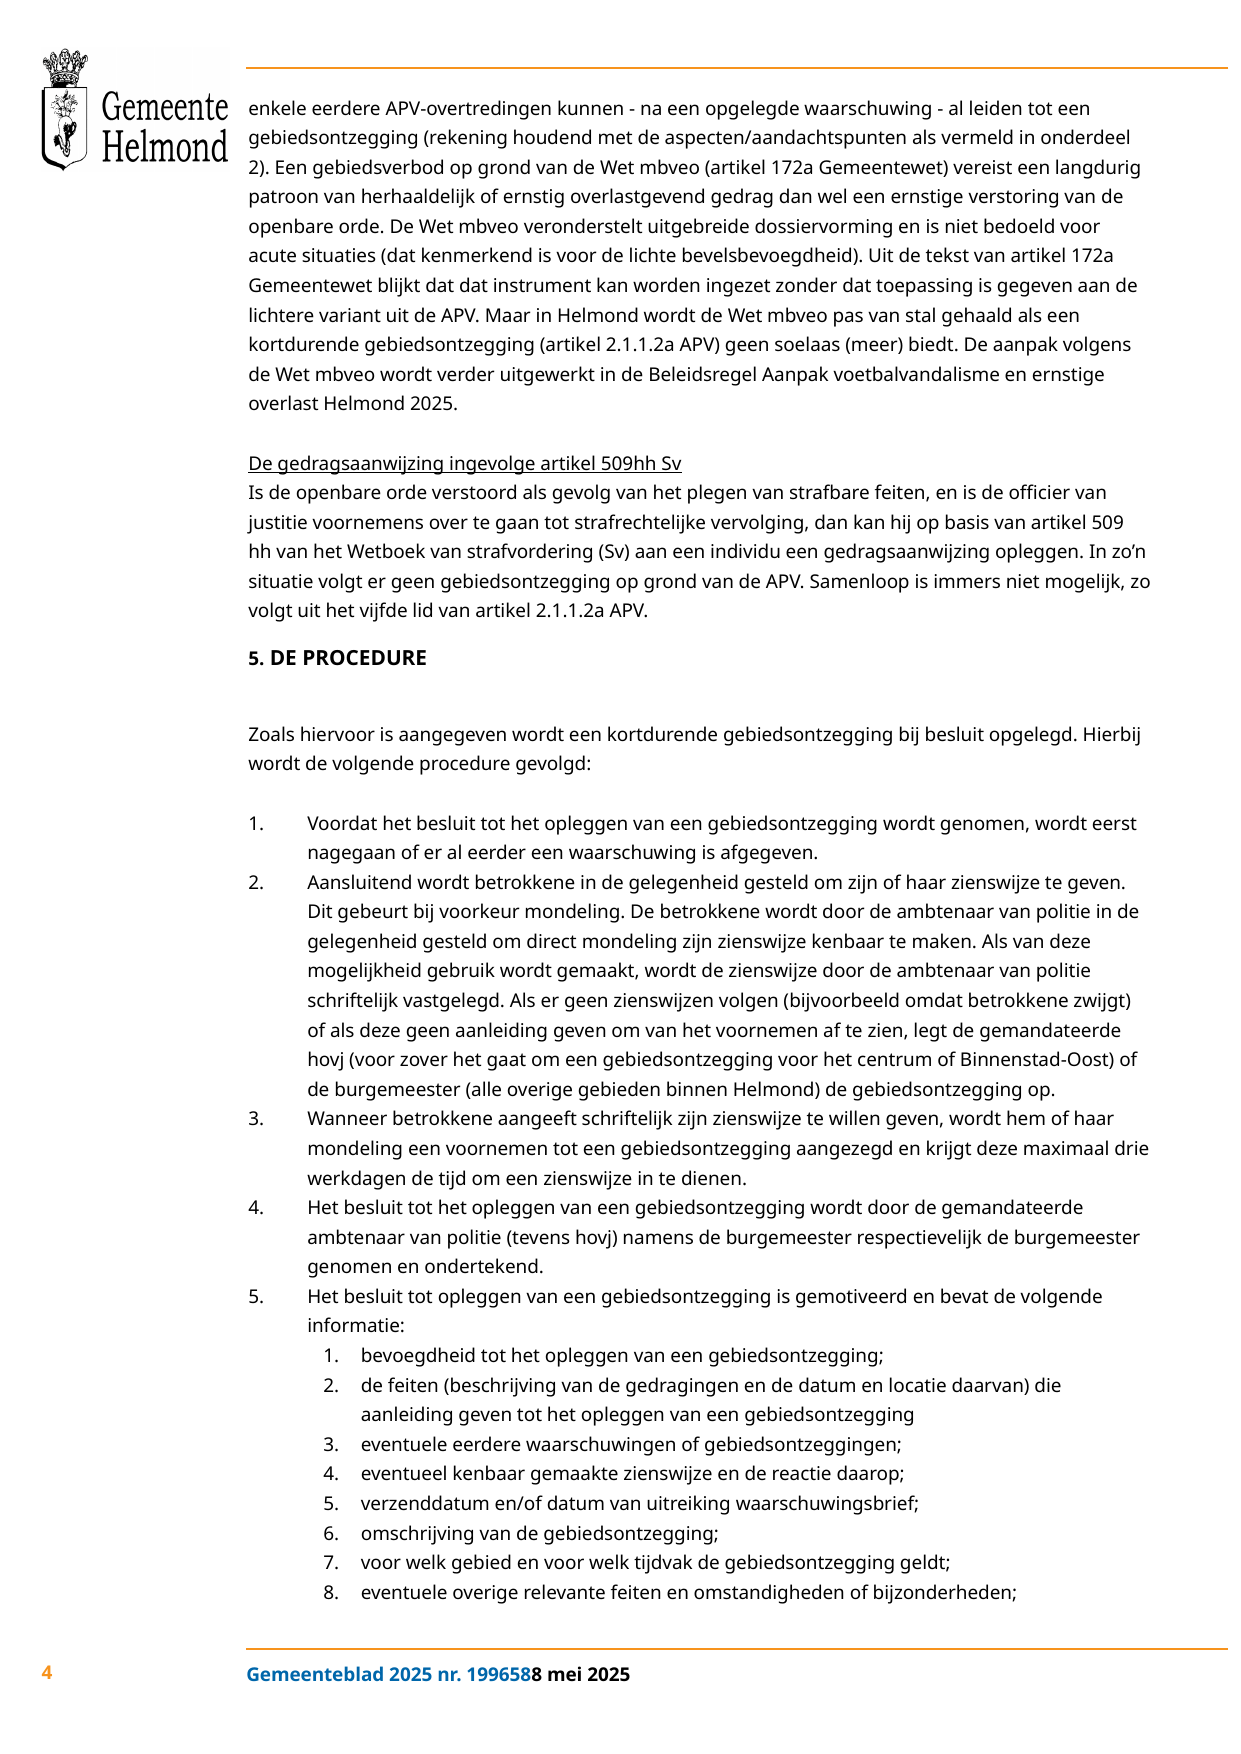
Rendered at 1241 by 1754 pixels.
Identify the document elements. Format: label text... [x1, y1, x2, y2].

list eventueel kenbaar gemaakte zienswijze en de reactie daarop; [323, 1461, 1152, 1486]
list Het besluit tot opleggen van een gebiedsontzegging is gemotiveerd en bevat de volgende informatie: [248, 1283, 1152, 1338]
list voor welk gebied en voor welk tijdvak de gebiedsontzegging geldt; [323, 1549, 1152, 1575]
list de feiten (beschrijving van de gedragingen en de datum en locatie daarvan) die aanleiding geven tot het opleggen van een gebiedsontzegging [323, 1372, 1152, 1427]
text 5. DE PROCEDURE [248, 643, 1152, 672]
text Zoals hiervoor is aangegeven wordt een kortdurende gebiedsontzegging bij besluit opgelegd. Hierbij wordt de volgende procedure gevolgd: [248, 721, 1152, 776]
list omschrijving van de gebiedsontzegging; [323, 1520, 1152, 1546]
list Voordat het besluit tot het opleggen van een gebiedsontzegging wordt genomen, wordt eerst nagegaan of er al eerder een waarschuwing is afgegeven. [248, 810, 1152, 865]
list eventuele eerdere waarschuwingen of gebiedsontzeggingen; [323, 1431, 1152, 1457]
list Aansluitend wordt betrokkene in de gelegenheid gesteld om zijn of haar zienswijze te geven. Dit gebeurt bij voorkeur mondeling. De betrokkene wordt door de ambtenaar van politie in de gelegenheid gesteld om direct mondeling zijn zienswijze kenbaar te maken. Als van deze mogelijkheid gebruik wordt gemaakt, wordt de zienswijze door de ambtenaar van politie schriftelijk vastgelegd. Als er geen zienswijzen volgen (bijvoorbeeld omdat betrokkene zwijgt) of als deze geen aanleiding geven om van het voornemen af te zien, legt de gemandateerde hovj (voor zover het gaat om een gebiedsontzegging voor het centrum of Binnenstad-Oost) of de burgemeester (alle overige gebieden binnen Helmond) de gebiedsontzegging op. [248, 869, 1152, 1102]
list Wanneer betrokkene aangeeft schriftelijk zijn zienswijze te willen geven, wordt hem of haar mondeling een voornemen tot een gebiedsontzegging aangezegd en krijgt deze maximaal drie werkdagen de tijd om een zienswijze in te dienen. [248, 1106, 1152, 1191]
picture [41, 47, 231, 172]
list eventuele overige relevante feiten en omstandigheden of bijzonderheden; [323, 1579, 1152, 1605]
text De gedragsaanwijzing ingevolge artikel 509hh Sv [248, 450, 1152, 476]
list Het besluit tot het opleggen van een gebiedsontzegging wordt door de gemandateerde ambtenaar van politie (tevens hovj) namens de burgemeester respectievelijk de burgemeester genomen en ondertekend. [248, 1194, 1152, 1279]
list verzenddatum en/of datum van uitreiking waarschuwingsbrief; [323, 1490, 1152, 1516]
list bevoegdheid tot het opleggen van een gebiedsontzegging; [323, 1342, 1152, 1368]
text enkele eerdere APV-overtredingen kunnen - na een opgelegde waarschuwing - al leiden tot een gebiedsontzegging (rekening houdend met de aspecten/aandachtspunten als vermeld in onderdeel 2). Een gebiedsverbod op grond van de Wet mbveo (artikel 172a Gemeentewet) vereist een langdurig patroon van herhaaldelijk of ernstig overlastgevend gedrag dan wel een ernstige verstoring van de openbare orde. De Wet mbveo veronderstelt uitgebreide dossiervorming en is niet bedoeld voor acute situaties (dat kenmerkend is voor de lichte bevelsbevoegdheid). Uit de tekst van artikel 172a Gemeentewet blijkt dat dat instrument kan worden ingezet zonder dat toepassing is gegeven aan de lichtere variant uit de APV. Maar in Helmond wordt de Wet mbveo pas van stal gehaald als een kortdurende gebiedsontzegging (artikel 2.1.1.2a APV) geen soelaas (meer) biedt. De aanpak volgens de Wet mbveo wordt verder uitgewerkt in de Beleidsregel Aanpak voetbalvandalisme en ernstige overlast Helmond 2025. [248, 95, 1152, 416]
text Is de openbare orde verstoord als gevolg van het plegen van strafbare feiten, en is de officier van justitie voornemens over te gaan tot strafrechtelijke vervolging, dan kan hij op basis van artikel 509 hh van het Wetboek van strafvordering (Sv) aan een individu een gedragsaanwijzing opleggen. In zo’n situatie volgt er geen gebiedsontzegging op grond van de APV. Samenloop is immers niet mogelijk, zo volgt uit het vijfde lid van artikel 2.1.1.2a APV. [248, 479, 1152, 623]
